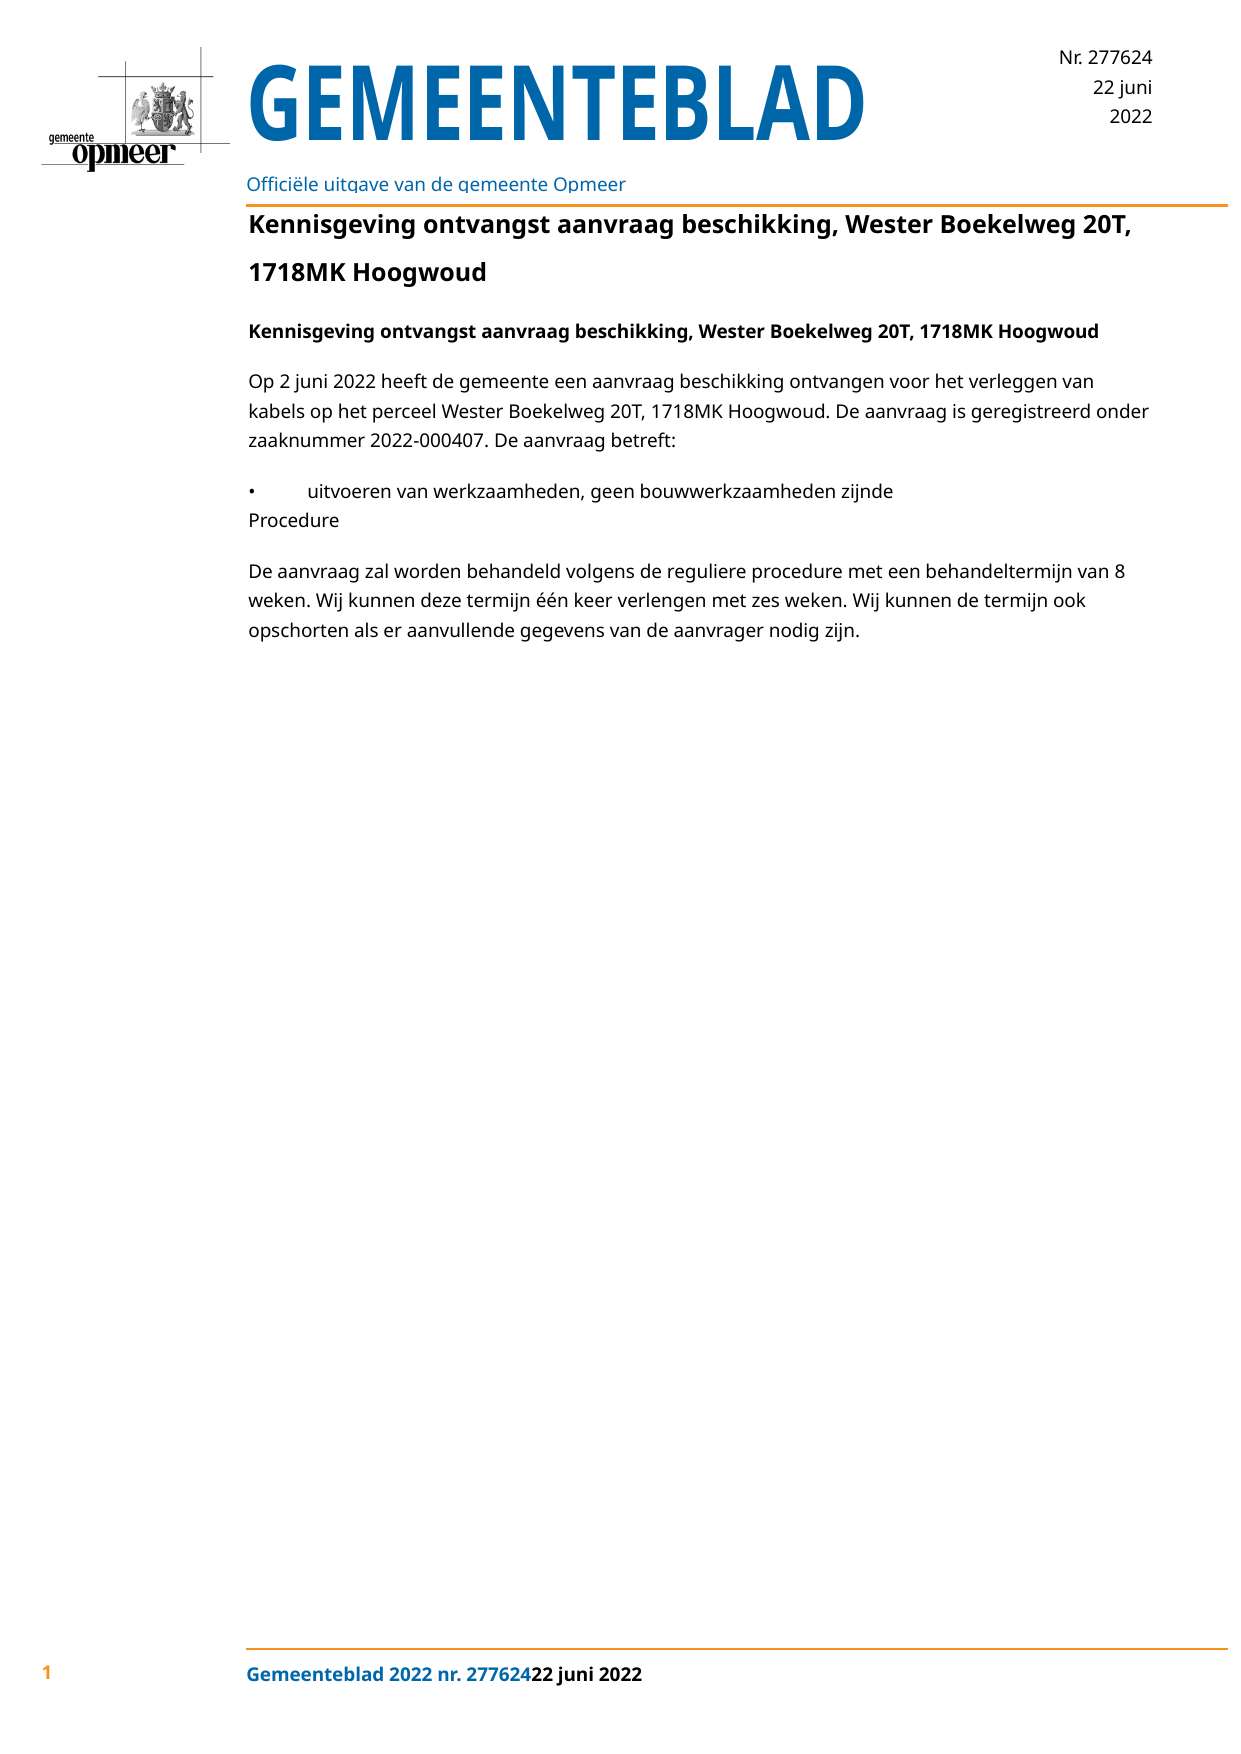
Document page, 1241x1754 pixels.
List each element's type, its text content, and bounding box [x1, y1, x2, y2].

text Kennisgeving ontvangst aanvraag beschikking, Wester Boekelweg 20T, 1718MK Hoogwoud [248, 318, 1152, 344]
text Kennisgeving ontvangst aanvraag beschikking, Wester Boekelweg 20T, 1718MK Hoogwoud [248, 207, 1152, 288]
list uitvoeren van werkzaamheden, geen bouwwerkzaamheden zijnde [248, 478, 1152, 504]
text Op 2 juni 2022 heeft de gemeente een aanvraag beschikking ontvangen voor het verleggen van kabels op het perceel Wester Boekelweg 20T, 1718MK Hoogwoud. De aanvraag is geregistreerd onder zaaknummer 2022-000407. De aanvraag betreft: [248, 368, 1152, 453]
picture [41, 47, 231, 172]
text Procedure [248, 507, 1152, 533]
text De aanvraag zal worden behandeld volgens de reguliere procedure met een behandeltermijn van 8 weken. Wij kunnen deze termijn één keer verlengen met zes weken. Wij kunnen de termijn ook opschorten als er aanvullende gegevens van de aanvrager nodig zijn. [248, 558, 1152, 643]
